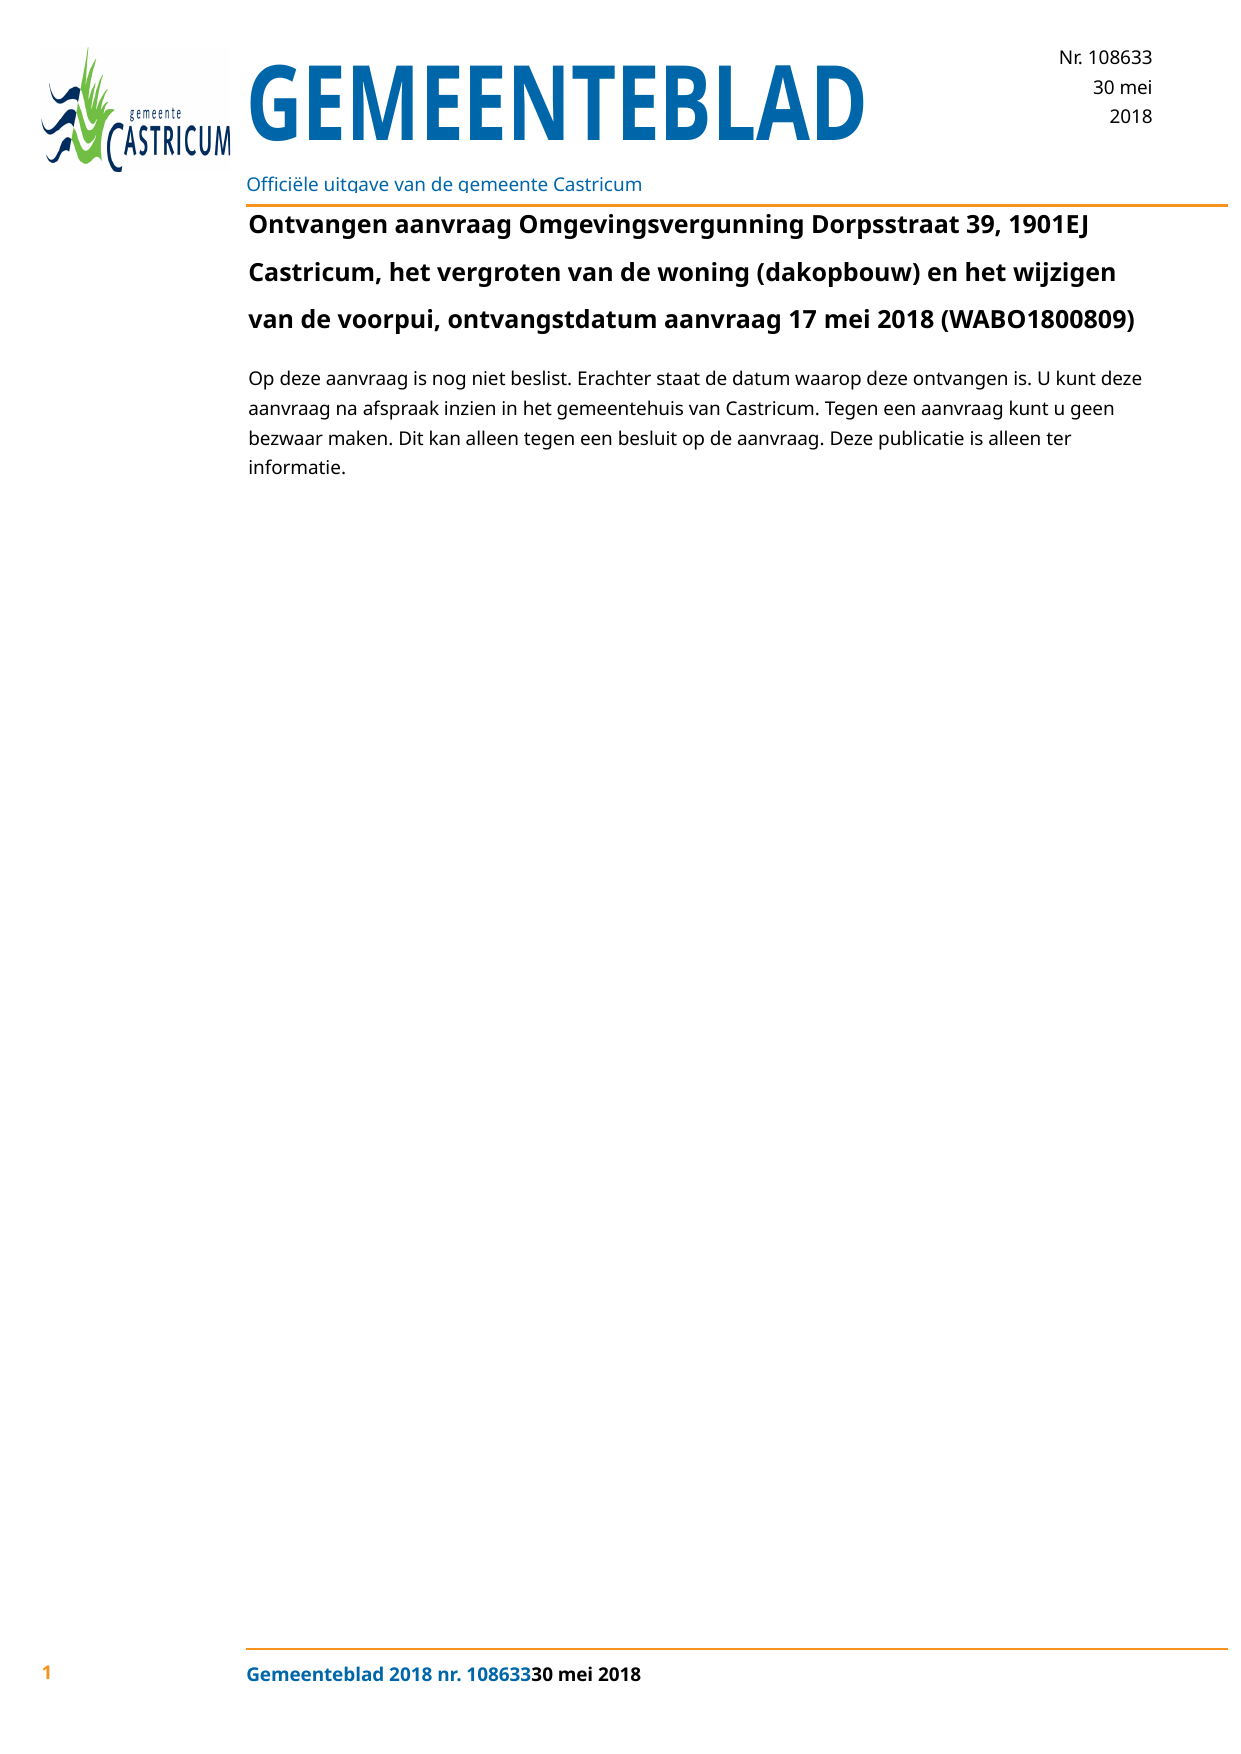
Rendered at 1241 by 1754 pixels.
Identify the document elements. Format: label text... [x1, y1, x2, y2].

text Ontvangen aanvraag Omgevingsvergunning Dorpsstraat 39, 1901EJ Castricum, het vergroten van de woning (dakopbouw) en het wijzigen van de voorpui, ontvangstdatum aanvraag 17 mei 2018 (WABO1800809) [248, 207, 1152, 336]
text Op deze aanvraag is nog niet beslist. Erachter staat de datum waarop deze ontvangen is. U kunt deze aanvraag na afspraak inzien in het gemeentehuis van Castricum. Tegen een aanvraag kunt u geen bezwaar maken. Dit kan alleen tegen een besluit op de aanvraag. Deze publicatie is alleen ter informatie. [248, 366, 1152, 480]
picture [41, 47, 231, 172]
